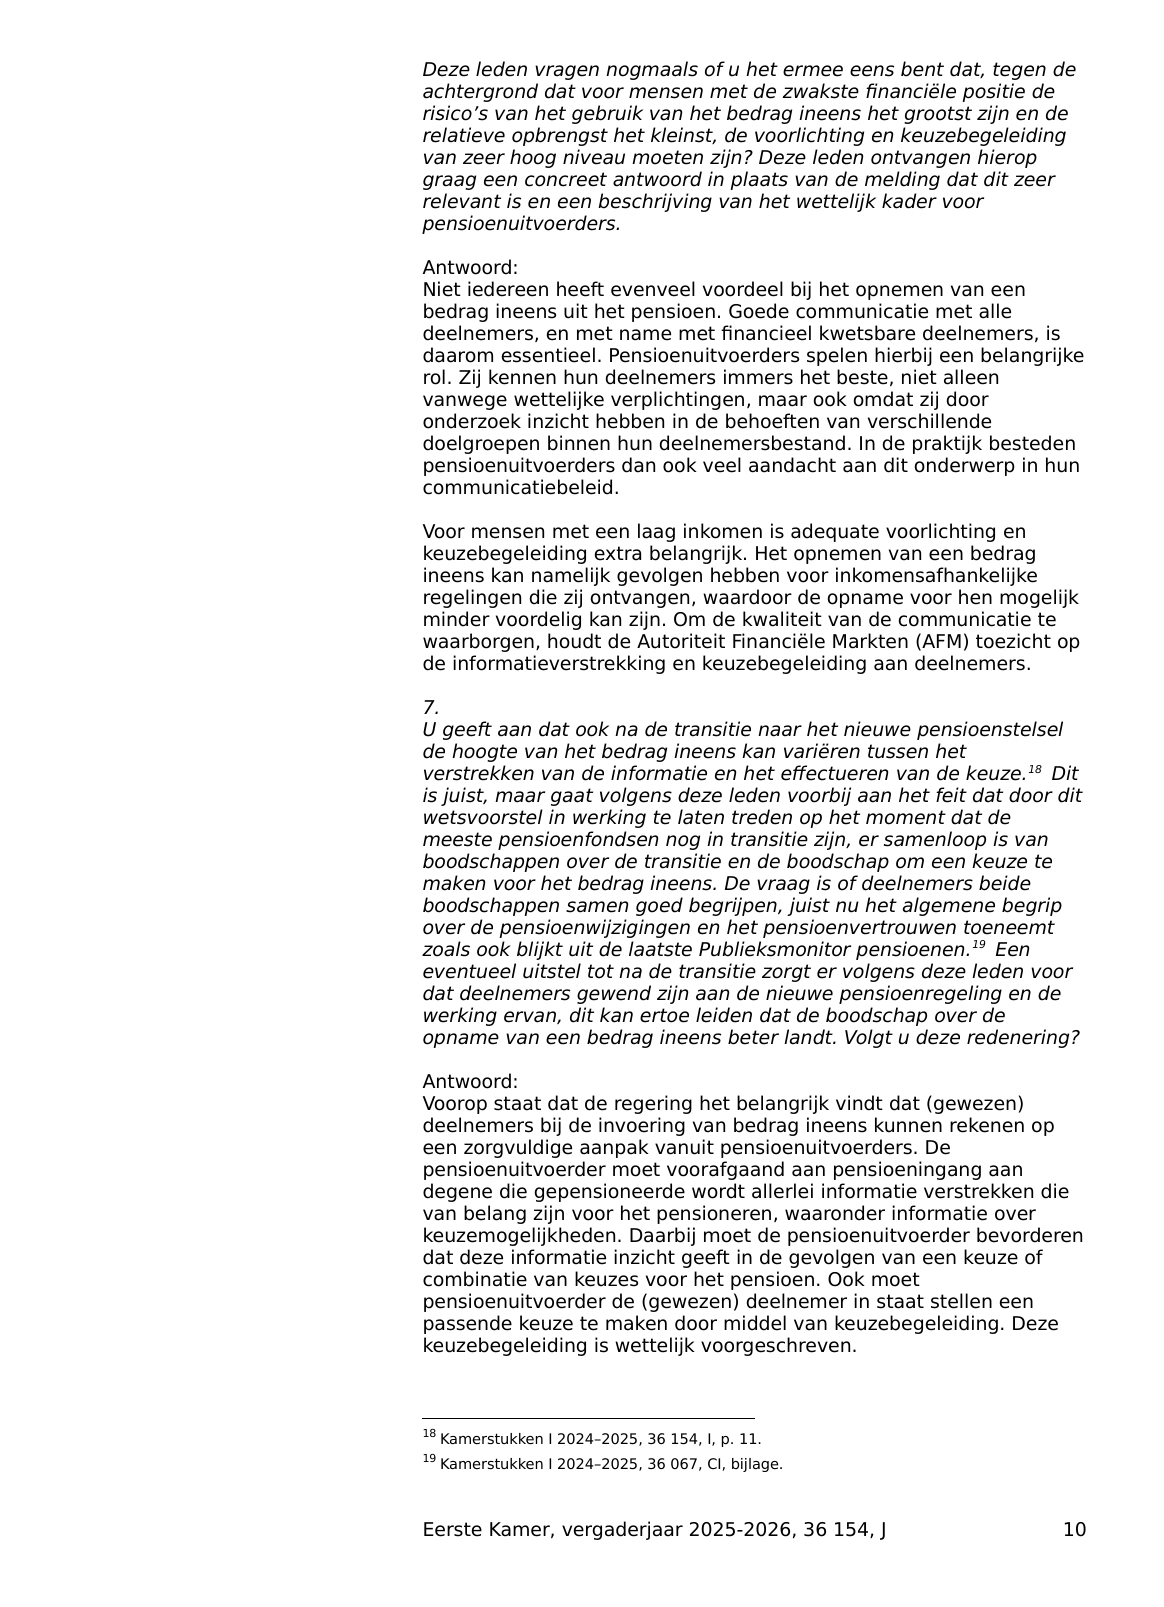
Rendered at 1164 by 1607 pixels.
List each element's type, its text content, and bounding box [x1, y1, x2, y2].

text Kamerstukken I 2024–2025, 36 154, I, p. 11. [422, 1427, 1087, 1449]
text Antwoord: [422, 1071, 1087, 1093]
text Voor mensen met een laag inkomen is adequate voorlichting en keuzebegeleiding extra belangrijk. Het opnemen van een bedrag ineens kan namelijk gevolgen hebben voor inkomensafhankelijke regelingen die zij ontvangen, waardoor de opname voor hen mogelijk minder voordelig kan zijn. Om de kwaliteit van de communicatie te waarborgen, houdt de Autoriteit Financiële Markten (AFM) toezicht op de informatieverstrekking en keuzebegeleiding aan deelnemers. [422, 521, 1087, 675]
text 7. [422, 697, 1087, 719]
text U geeft aan dat ook na de transitie naar het nieuwe pensioenstelsel de hoogte van het bedrag ineens kan variëren tussen het verstrekken van de informatie en het effectueren van de keuze. Dit is juist, maar gaat volgens deze leden voorbij aan het feit dat door dit wetsvoorstel in werking te laten treden op het moment dat de meeste pensioenfondsen nog in transitie zijn, er samenloop is van boodschappen over de transitie en de boodschap om een keuze te maken voor het bedrag ineens. De vraag is of deelnemers beide boodschappen samen goed begrijpen, juist nu het algemene begrip over de pensioenwijzigingen en het pensioenvertrouwen toeneemt zoals ook blijkt uit de laatste Publieksmonitor pensioenen. Een eventueel uitstel tot na de transitie zorgt er volgens deze leden voor dat deelnemers gewend zijn aan de nieuwe pensioenregeling en de werking ervan, dit kan ertoe leiden dat de boodschap over de opname van een bedrag ineens beter landt. Volgt u deze redenering? [422, 719, 1087, 1049]
text Deze leden vragen nogmaals of u het ermee eens bent dat, tegen de achtergrond dat voor mensen met de zwakste financiële positie de risico’s van het gebruik van het bedrag ineens het grootst zijn en de relatieve opbrengst het kleinst, de voorlichting en keuzebegeleiding van zeer hoog niveau moeten zijn? Deze leden ontvangen hierop graag een concreet antwoord in plaats van de melding dat dit zeer relevant is en een beschrijving van het wettelijk kader voor pensioenuitvoerders. [422, 59, 1087, 235]
text Niet iedereen heeft evenveel voordeel bij het opnemen van een bedrag ineens uit het pensioen. Goede communicatie met alle deelnemers, en met name met financieel kwetsbare deelnemers, is daarom essentieel. Pensioenuitvoerders spelen hierbij een belangrijke rol. Zij kennen hun deelnemers immers het beste, niet alleen vanwege wettelijke verplichtingen, maar ook omdat zij door onderzoek inzicht hebben in de behoeften van verschillende doelgroepen binnen hun deelnemersbestand. In de praktijk besteden pensioenuitvoerders dan ook veel aandacht aan dit onderwerp in hun communicatiebeleid. [422, 279, 1087, 499]
text Kamerstukken I 2024–2025, 36 067, CI, bijlage. [422, 1452, 1087, 1474]
text Voorop staat dat de regering het belangrijk vindt dat (gewezen) deelnemers bij de invoering van bedrag ineens kunnen rekenen op een zorgvuldige aanpak vanuit pensioenuitvoerders. De pensioenuitvoerder moet voorafgaand aan pensioeningang aan degene die gepensioneerde wordt allerlei informatie verstrekken die van belang zijn voor het pensioneren, waaronder informatie over keuzemogelijkheden. Daarbij moet de pensioenuitvoerder bevorderen dat deze informatie inzicht geeft in de gevolgen van een keuze of combinatie van keuzes voor het pensioen. Ook moet pensioenuitvoerder de (gewezen) deelnemer in staat stellen een passende keuze te maken door middel van keuzebegeleiding. Deze keuzebegeleiding is wettelijk voorgeschreven. [422, 1093, 1087, 1357]
text Antwoord: [422, 257, 1087, 279]
